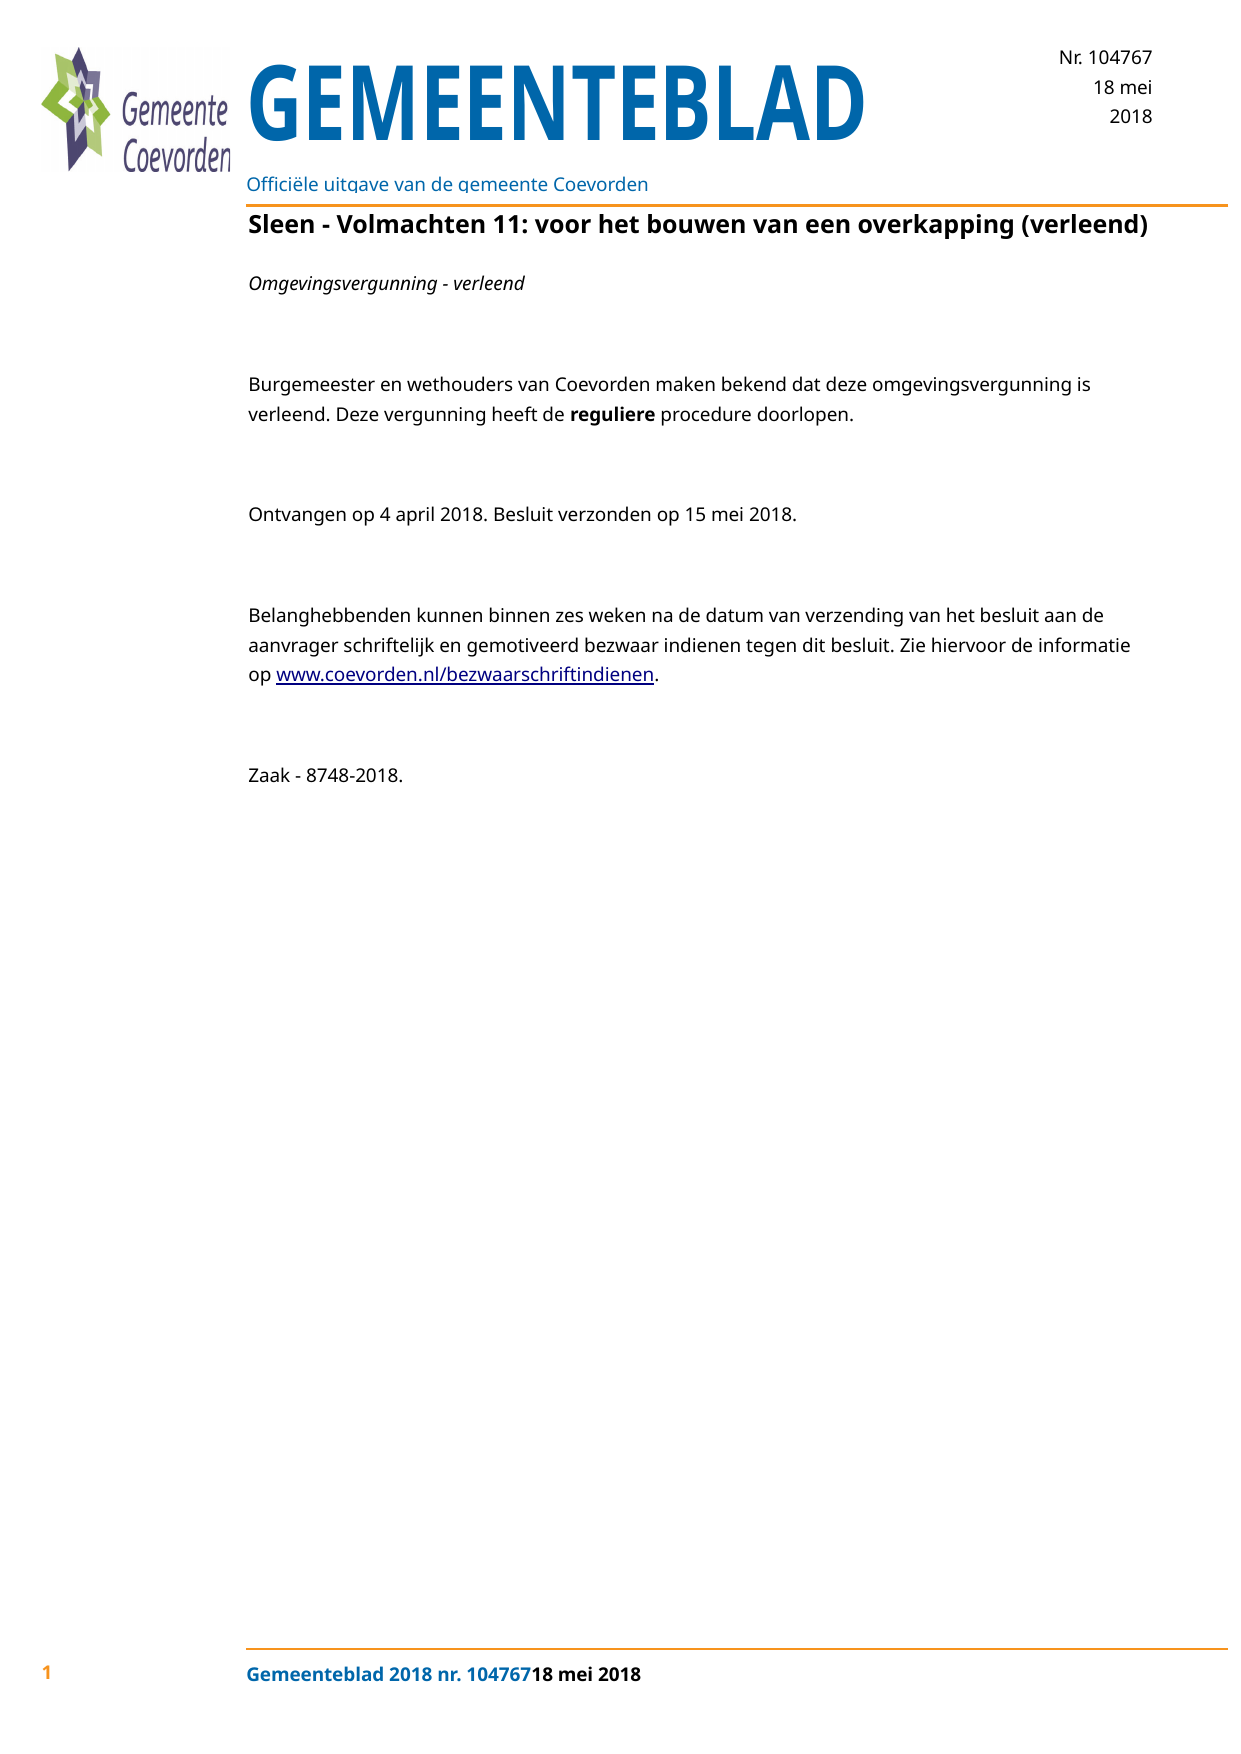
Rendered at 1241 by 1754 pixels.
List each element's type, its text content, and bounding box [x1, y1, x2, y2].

text Burgemeester en wethouders van Coevorden maken bekend dat deze omgevingsvergunning is verleend. Deze vergunning heeft de reguliere procedure doorlopen. [248, 371, 1152, 426]
text Belanghebbenden kunnen binnen zes weken na de datum van verzending van het besluit aan de aanvrager schriftelijk en gemotiveerd bezwaar indienen tegen dit besluit. Zie hiervoor de informatie op www.coevorden.nl/bezwaarschriftindienen. [248, 602, 1152, 687]
picture [41, 47, 231, 172]
text Omgevingsvergunning - verleend [248, 270, 1152, 296]
text Zaak - 8748-2018. [248, 762, 1152, 788]
text Ontvangen op 4 april 2018. Besluit verzonden op 15 mei 2018. [248, 502, 1152, 527]
text Sleen - Volmachten 11: voor het bouwen van een overkapping (verleend) [248, 207, 1152, 241]
